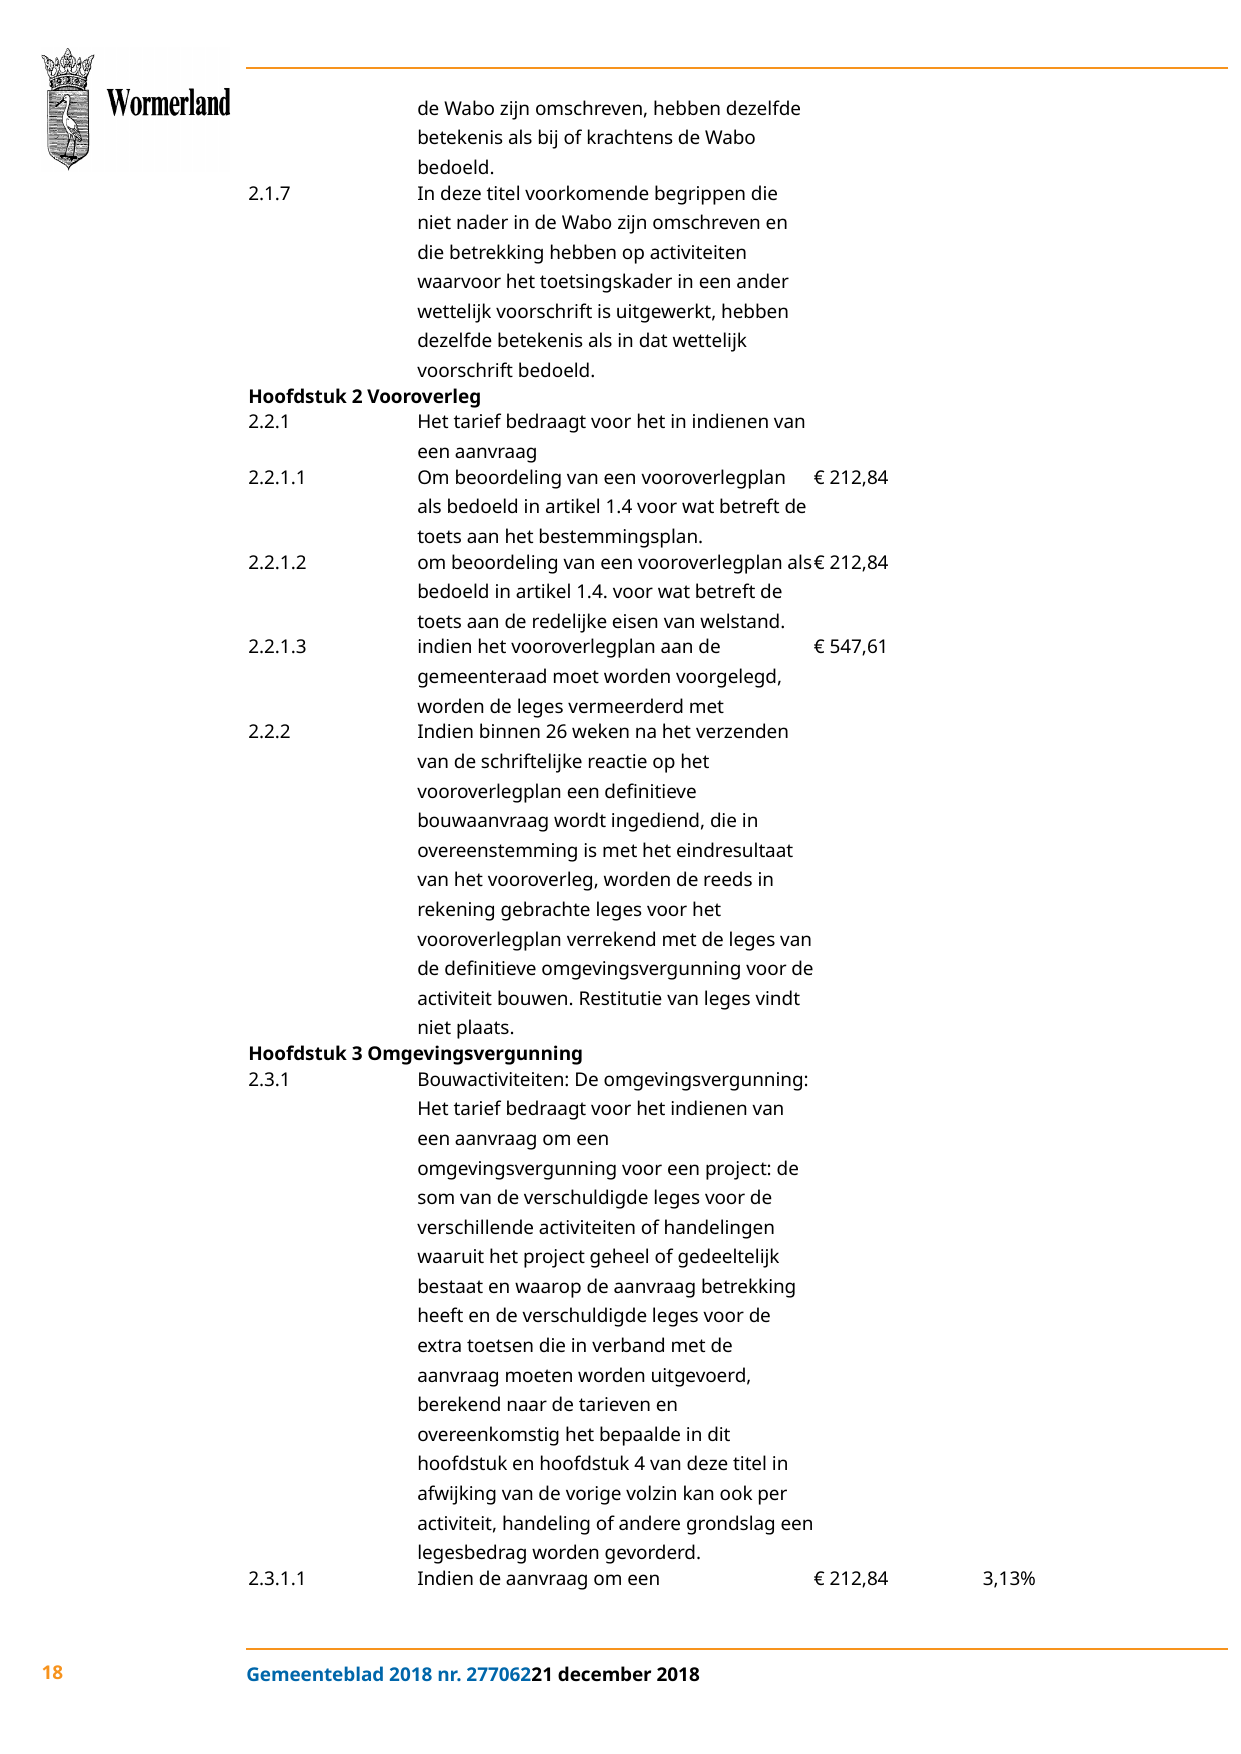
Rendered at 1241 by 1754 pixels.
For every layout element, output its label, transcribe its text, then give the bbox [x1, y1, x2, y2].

table_cell indien het vooroverlegplan aan de gemeenteraad moet worden voorgelegd, worden de leges vermeerderd met [417, 634, 814, 719]
table_cell [248, 95, 417, 180]
table_cell € 212,84 [814, 464, 983, 549]
table_cell [814, 719, 983, 1040]
table_cell [814, 180, 983, 383]
table_cell [814, 409, 983, 464]
table_cell Om beoordeling van een vooroverlegplan als bedoeld in artikel 1.4 voor wat betreft de toets aan het bestemmingsplan. [417, 464, 814, 549]
table_cell [814, 95, 983, 180]
table_cell [983, 409, 1152, 464]
table_cell de Wabo zijn omschreven, hebben dezelfde betekenis als bij of krachtens de Wabo bedoeld. [417, 95, 814, 180]
table_cell 3,13% [983, 1565, 1152, 1591]
table_cell [983, 549, 1152, 634]
table_cell Hoofdstuk 3 Omgevingsvergunning [248, 1040, 1152, 1066]
picture [41, 47, 231, 172]
table_cell € 547,61 [814, 634, 983, 719]
table_cell [983, 464, 1152, 549]
table_cell [983, 719, 1152, 1040]
table_cell Bouwactiviteiten: De omgevingsvergunning: Het tarief bedraagt voor het indienen van een aanvraag om een omgevingsvergunning voor een project: de som van de verschuldigde leges voor de verschillende activiteiten of handelingen waaruit het project geheel of gedeeltelijk bestaat en waarop de aanvraag betrekking heeft en de verschuldigde leges voor de extra toetsen die in verband met de aanvraag moeten worden uitgevoerd, berekend naar de tarieven en overeenkomstig het bepaalde in dit hoofdstuk en hoofdstuk 4 van deze titel in afwijking van de vorige volzin kan ook per activiteit, handeling of andere grondslag een legesbedrag worden gevorderd. [417, 1066, 814, 1565]
table_cell Het tarief bedraagt voor het in indienen van een aanvraag [417, 409, 814, 464]
table_cell om beoordeling van een vooroverlegplan als bedoeld in artikel 1.4. voor wat betreft de toets aan de redelijke eisen van welstand. [417, 549, 814, 634]
table_cell 2.2.1.3 [248, 634, 417, 719]
table_cell [983, 1066, 1152, 1565]
table_cell 2.2.1.1 [248, 464, 417, 549]
table_cell € 212,84 [814, 1565, 983, 1591]
table_cell [983, 180, 1152, 383]
table_cell € 212,84 [814, 549, 983, 634]
table_cell [983, 634, 1152, 719]
table_cell [983, 95, 1152, 180]
table_cell In deze titel voorkomende begrippen die niet nader in de Wabo zijn omschreven en die betrekking hebben op activiteiten waarvoor het toetsingskader in een ander wettelijk voorschrift is uitgewerkt, hebben dezelfde betekenis als in dat wettelijk voorschrift bedoeld. [417, 180, 814, 383]
table_cell 2.1.7 [248, 180, 417, 383]
table_cell 2.2.2 [248, 719, 417, 1040]
table_cell 2.2.1.2 [248, 549, 417, 634]
table_cell Indien binnen 26 weken na het verzenden van de schriftelijke reactie op het vooroverlegplan een definitieve bouwaanvraag wordt ingediend, die in overeenstemming is met het eindresultaat van het vooroverleg, worden de reeds in rekening gebrachte leges voor het vooroverlegplan verrekend met de leges van de definitieve omgevingsvergunning voor de activiteit bouwen. Restitutie van leges vindt niet plaats. [417, 719, 814, 1040]
table_cell Indien de aanvraag om een [417, 1565, 814, 1591]
table_cell Hoofdstuk 2 Vooroverleg [248, 383, 1152, 409]
table_cell 2.3.1 [248, 1066, 417, 1565]
table_cell 2.3.1.1 [248, 1565, 417, 1591]
table_cell [814, 1066, 983, 1565]
table_cell 2.2.1 [248, 409, 417, 464]
